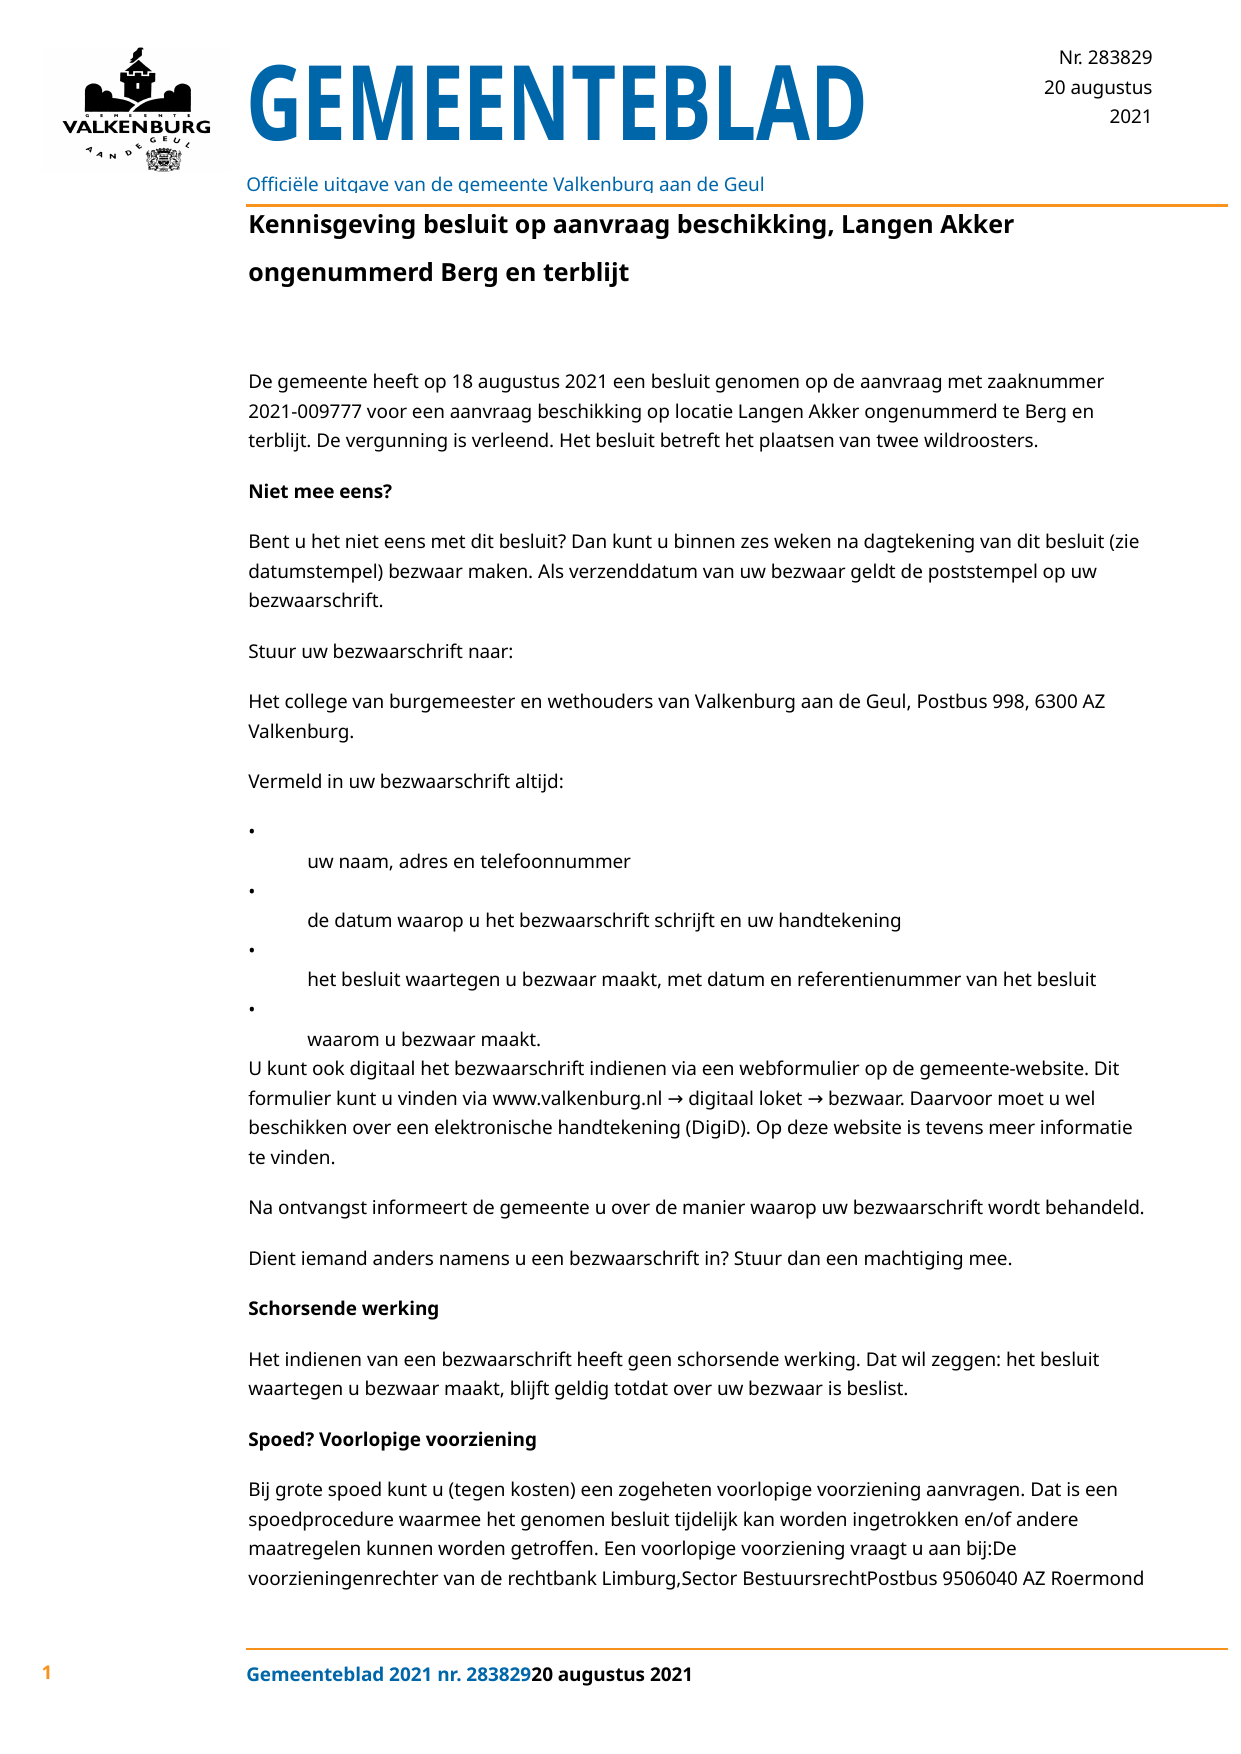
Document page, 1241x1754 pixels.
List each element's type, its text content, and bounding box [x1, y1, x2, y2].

text De gemeente heeft op 18 augustus 2021 een besluit genomen op de aanvraag met zaaknummer 2021-009777 voor een aanvraag beschikking op locatie Langen Akker ongenummerd te Berg en terblijt. De vergunning is verleend. Het besluit betreft het plaatsen van twee wildroosters. [248, 368, 1152, 453]
text Niet mee eens? [248, 478, 1152, 504]
text Dient iemand anders namens u een bezwaarschrift in? Stuur dan een machtiging mee. [248, 1245, 1152, 1271]
text U kunt ook digitaal het bezwaarschrift indienen via een webformulier op de gemeente-website. Dit formulier kunt u vinden via www.valkenburg.nl → digitaal loket → bezwaar. Daarvoor moet u wel beschikken over een elektronische handtekening (DigiD). Op deze website is tevens meer informatie te vinden. [248, 1055, 1152, 1170]
text Schorsende werking [248, 1295, 1152, 1321]
list de datum waarop u het bezwaarschrift schrijft en uw handtekening [248, 907, 1152, 933]
list het besluit waartegen u bezwaar maakt, met datum en referentienummer van het besluit [248, 967, 1152, 992]
list waarom u bezwaar maakt. [248, 1026, 1152, 1052]
text Vermeld in uw bezwaarschrift altijd: [248, 768, 1152, 794]
text Kennisgeving besluit op aanvraag beschikking, Langen Akker ongenummerd Berg en terblijt [248, 207, 1152, 288]
list uw naam, adres en telefoonnummer [248, 848, 1152, 874]
text Spoed? Voorlopige voorziening [248, 1426, 1152, 1452]
text Stuur uw bezwaarschrift naar: [248, 638, 1152, 664]
picture [41, 47, 231, 172]
text Bij grote spoed kunt u (tegen kosten) een zogeheten voorlopige voorziening aanvragen. Dat is een spoedprocedure waarmee het genomen besluit tijdelijk kan worden ingetrokken en/of andere maatregelen kunnen worden getroffen. Een voorlopige voorziening vraagt u aan bij:De voorzieningenrechter van de rechtbank Limburg,Sector BestuursrechtPostbus 9506040 AZ Roermond [248, 1476, 1152, 1591]
text Het indienen van een bezwaarschrift heeft geen schorsende werking. Dat wil zeggen: het besluit waartegen u bezwaar maakt, blijft geldig totdat over uw bezwaar is beslist. [248, 1346, 1152, 1401]
text Het college van burgemeester en wethouders van Valkenburg aan de Geul, Postbus 998, 6300 AZ Valkenburg. [248, 688, 1152, 744]
text Na ontvangst informeert de gemeente u over de manier waarop uw bezwaarschrift wordt behandeld. [248, 1194, 1152, 1220]
text Bent u het niet eens met dit besluit? Dan kunt u binnen zes weken na dagtekening van dit besluit (zie datumstempel) bezwaar maken. Als verzenddatum van uw bezwaar geldt de poststempel op uw bezwaarschrift. [248, 528, 1152, 613]
